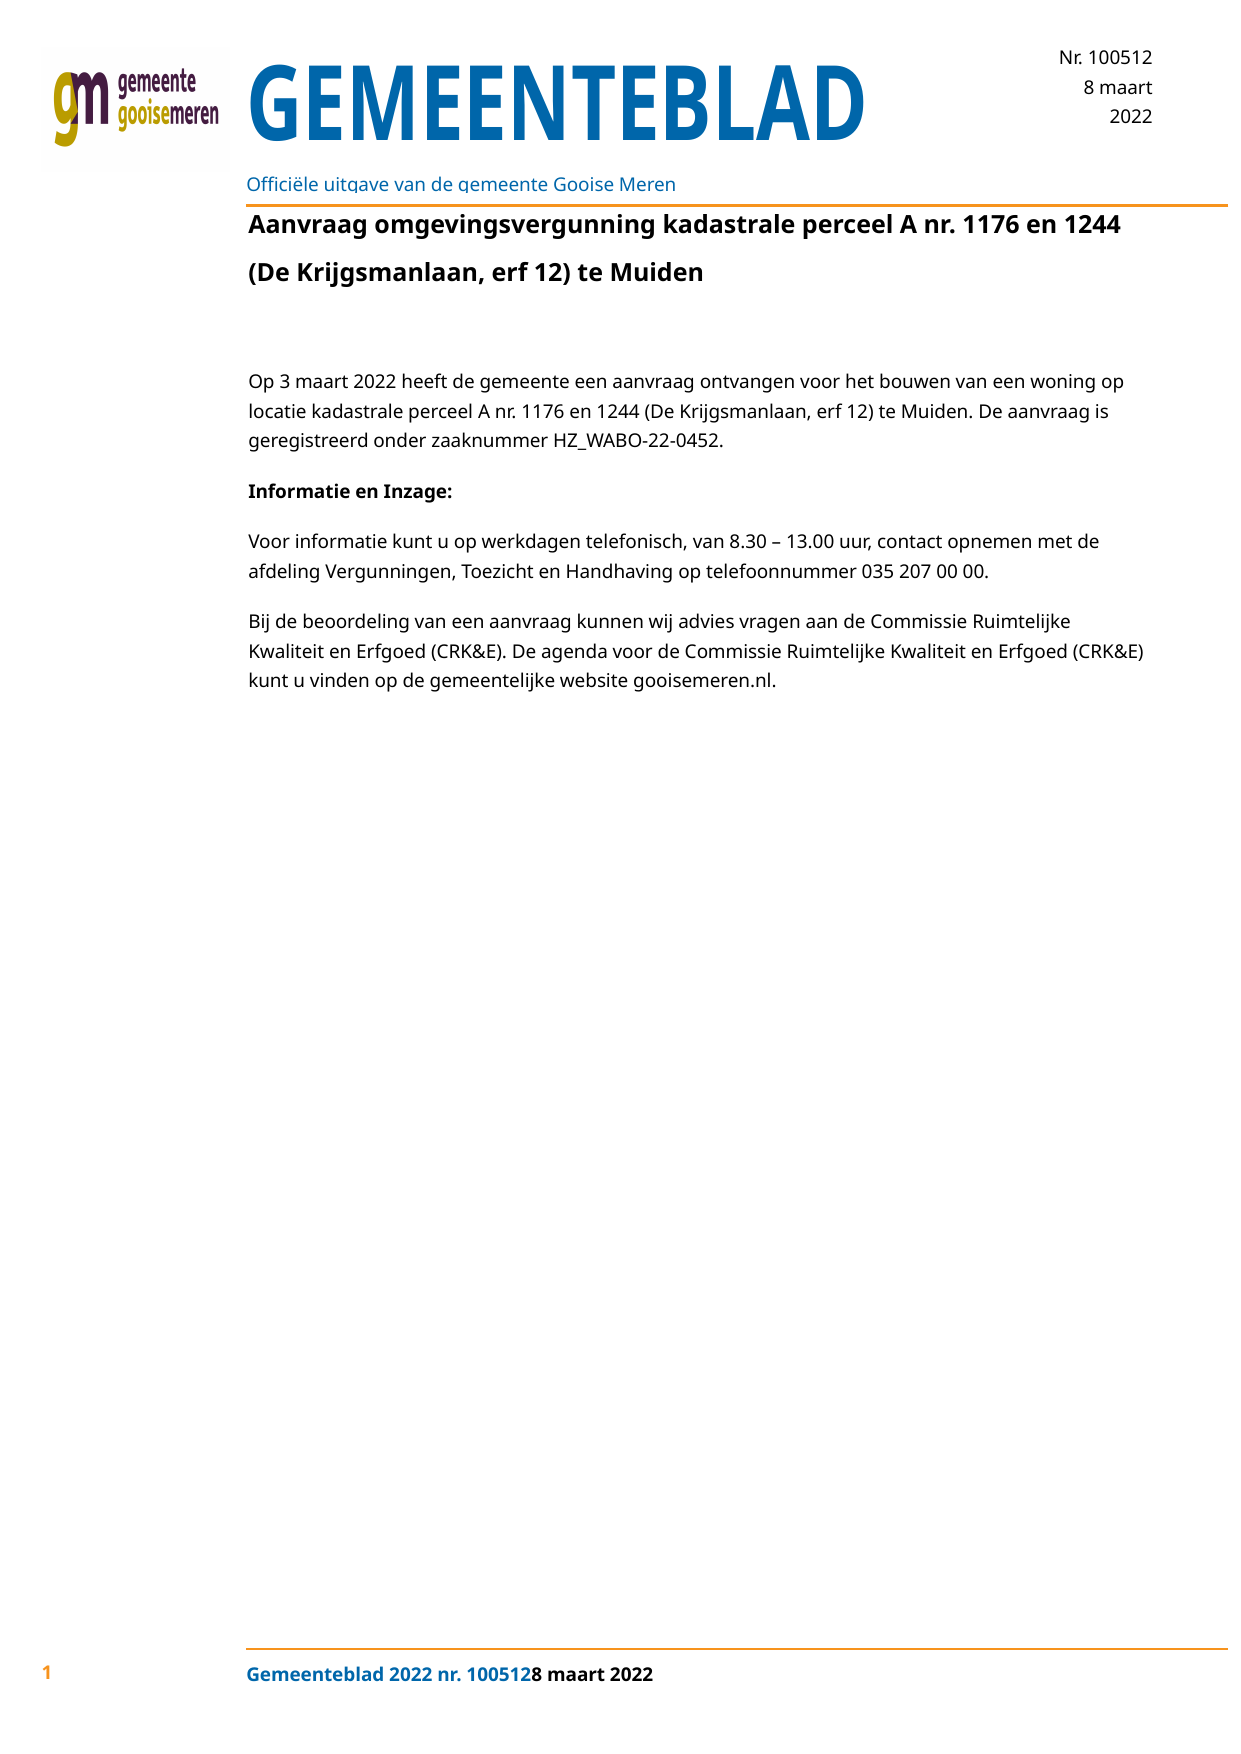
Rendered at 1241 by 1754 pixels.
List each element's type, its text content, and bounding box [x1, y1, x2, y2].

picture [41, 47, 231, 172]
text Bij de beoordeling van een aanvraag kunnen wij advies vragen aan de Commissie Ruimtelijke Kwaliteit en Erfgoed (CRK&E). De agenda voor de Commissie Ruimtelijke Kwaliteit en Erfgoed (CRK&E) kunt u vinden op de gemeentelijke website gooisemeren.nl. [248, 608, 1152, 693]
text Voor informatie kunt u op werkdagen telefonisch, van 8.30 – 13.00 uur, contact opnemen met de afdeling Vergunningen, Toezicht en Handhaving op telefoonnummer 035 207 00 00. [248, 528, 1152, 584]
text Aanvraag omgevingsvergunning kadastrale perceel A nr. 1176 en 1244 (De Krijgsmanlaan, erf 12) te Muiden [248, 207, 1152, 288]
text Informatie en Inzage: [248, 478, 1152, 504]
text Op 3 maart 2022 heeft de gemeente een aanvraag ontvangen voor het bouwen van een woning op locatie kadastrale perceel A nr. 1176 en 1244 (De Krijgsmanlaan, erf 12) te Muiden. De aanvraag is geregistreerd onder zaaknummer HZ_WABO-22-0452. [248, 368, 1152, 453]
